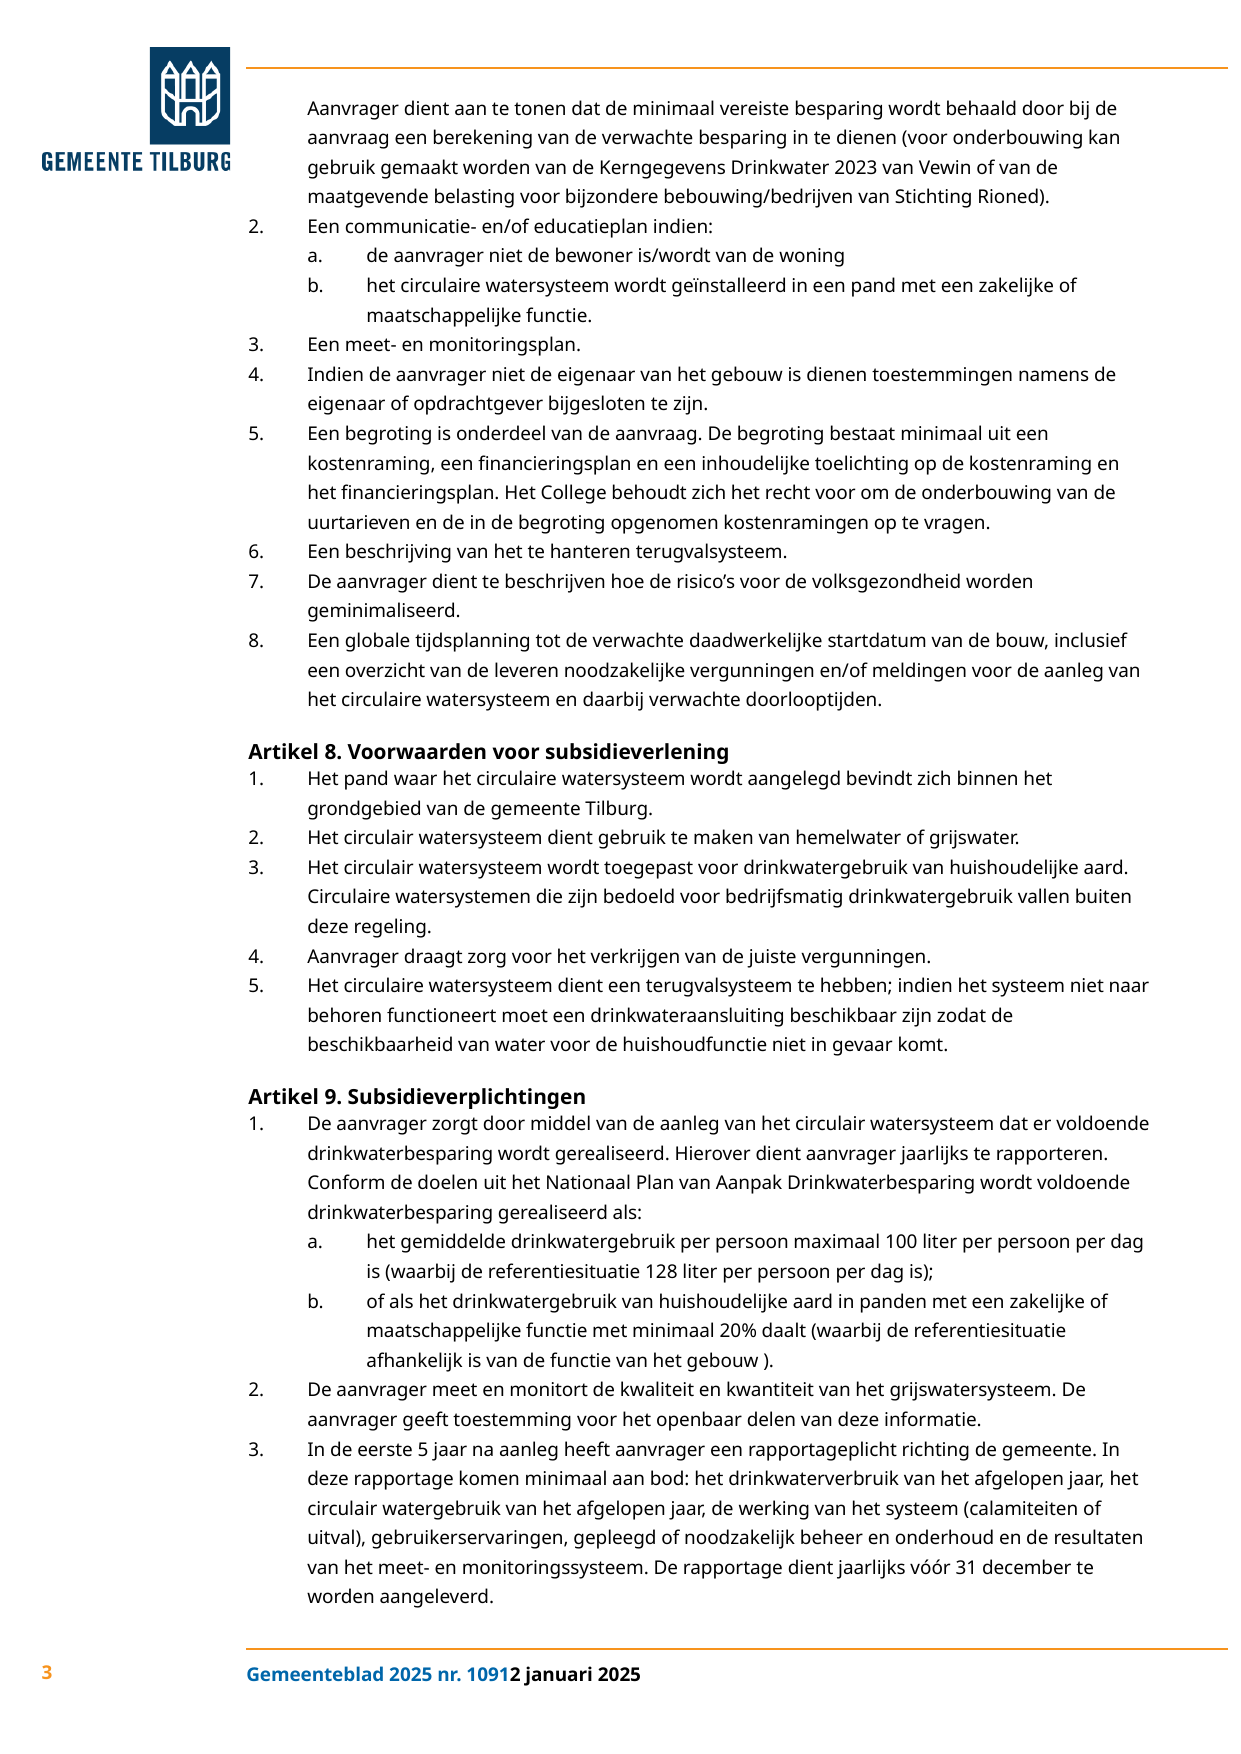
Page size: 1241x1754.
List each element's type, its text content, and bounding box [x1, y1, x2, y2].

text Artikel 8. Voorwaarden voor subsidieverlening [248, 737, 1152, 765]
list Aanvrager draagt zorg voor het verkrijgen van de juiste vergunningen. [248, 943, 1152, 968]
list Een begroting is onderdeel van de aanvraag. De begroting bestaat minimaal uit een kostenraming, een financieringsplan en een inhoudelijke toelichting op de kostenraming en het financieringsplan. Het College behoudt zich het recht voor om de onderbouwing van de uurtarieven en de in de begroting opgenomen kostenramingen op te vragen. [248, 420, 1152, 535]
list Een communicatie- en/of educatieplan indien: [248, 213, 1152, 239]
list Een beschrijving van het te hanteren terugvalsysteem. [248, 538, 1152, 564]
list Het circulair watersysteem wordt toegepast voor drinkwatergebruik van huishoudelijke aard. Circulaire watersystemen die zijn bedoeld voor bedrijfsmatig drinkwatergebruik vallen buiten deze regeling. [248, 854, 1152, 939]
text Artikel 9. Subsidieverplichtingen [248, 1082, 1152, 1110]
list De aanvrager zorgt door middel van de aanleg van het circulair watersysteem dat er voldoende drinkwaterbesparing wordt gerealiseerd. Hierover dient aanvrager jaarlijks te rapporteren. Conform de doelen uit het Nationaal Plan van Aanpak Drinkwaterbesparing wordt voldoende drinkwaterbesparing gerealiseerd als: [248, 1110, 1152, 1225]
list Het circulaire watersysteem dient een terugvalsysteem te hebben; indien het systeem niet naar behoren functioneert moet een drinkwateraansluiting beschikbaar zijn zodat de beschikbaarheid van water voor de huishoudfunctie niet in gevaar komt. [248, 972, 1152, 1057]
list de aanvrager niet de bewoner is/wordt van de woning [307, 243, 1152, 268]
list De aanvrager dient te beschrijven hoe de risico’s voor de volksgezondheid worden geminimaliseerd. [248, 568, 1152, 623]
list Een globale tijdsplanning tot de verwachte daadwerkelijke startdatum van de bouw, inclusief een overzicht van de leveren noodzakelijke vergunningen en/of meldingen voor de aanleg van het circulaire watersysteem en daarbij verwachte doorlooptijden. [248, 627, 1152, 712]
list In de eerste 5 jaar na aanleg heeft aanvrager een rapportageplicht richting de gemeente. In deze rapportage komen minimaal aan bod: het drinkwaterverbruik van het afgelopen jaar, het circulair watergebruik van het afgelopen jaar, de werking van het systeem (calamiteiten of uitval), gebruikerservaringen, gepleegd of noodzakelijk beheer en onderhoud en de resultaten van het meet- en monitoringssysteem. De rapportage dient jaarlijks vóór 31 december te worden aangeleverd. [248, 1436, 1152, 1609]
list Aanvrager dient aan te tonen dat de minimaal vereiste besparing wordt behaald door bij de aanvraag een berekening van de verwachte besparing in te dienen (voor onderbouwing kan gebruik gemaakt worden van de Kerngegevens Drinkwater 2023 van Vewin of van de maatgevende belasting voor bijzondere bebouwing/bedrijven van Stichting Rioned). [248, 95, 1152, 209]
picture [41, 47, 231, 172]
list Indien de aanvrager niet de eigenaar van het gebouw is dienen toestemmingen namens de eigenaar of opdrachtgever bijgesloten te zijn. [248, 361, 1152, 416]
list Een meet- en monitoringsplan. [248, 331, 1152, 357]
list het gemiddelde drinkwatergebruik per persoon maximaal 100 liter per persoon per dag is (waarbij de referentiesituatie 128 liter per persoon per dag is); [307, 1229, 1152, 1284]
list Het circulair watersysteem dient gebruik te maken van hemelwater of grijswater. [248, 824, 1152, 850]
list het circulaire watersysteem wordt geïnstalleerd in een pand met een zakelijke of maatschappelijke functie. [307, 272, 1152, 328]
list of als het drinkwatergebruik van huishoudelijke aard in panden met een zakelijke of maatschappelijke functie met minimaal 20% daalt (waarbij de referentiesituatie afhankelijk is van de functie van het gebouw ). [307, 1288, 1152, 1373]
list De aanvrager meet en monitort de kwaliteit en kwantiteit van het grijswatersysteem. De aanvrager geeft toestemming voor het openbaar delen van deze informatie. [248, 1377, 1152, 1432]
list Het pand waar het circulaire watersysteem wordt aangelegd bevindt zich binnen het grondgebied van de gemeente Tilburg. [248, 765, 1152, 821]
